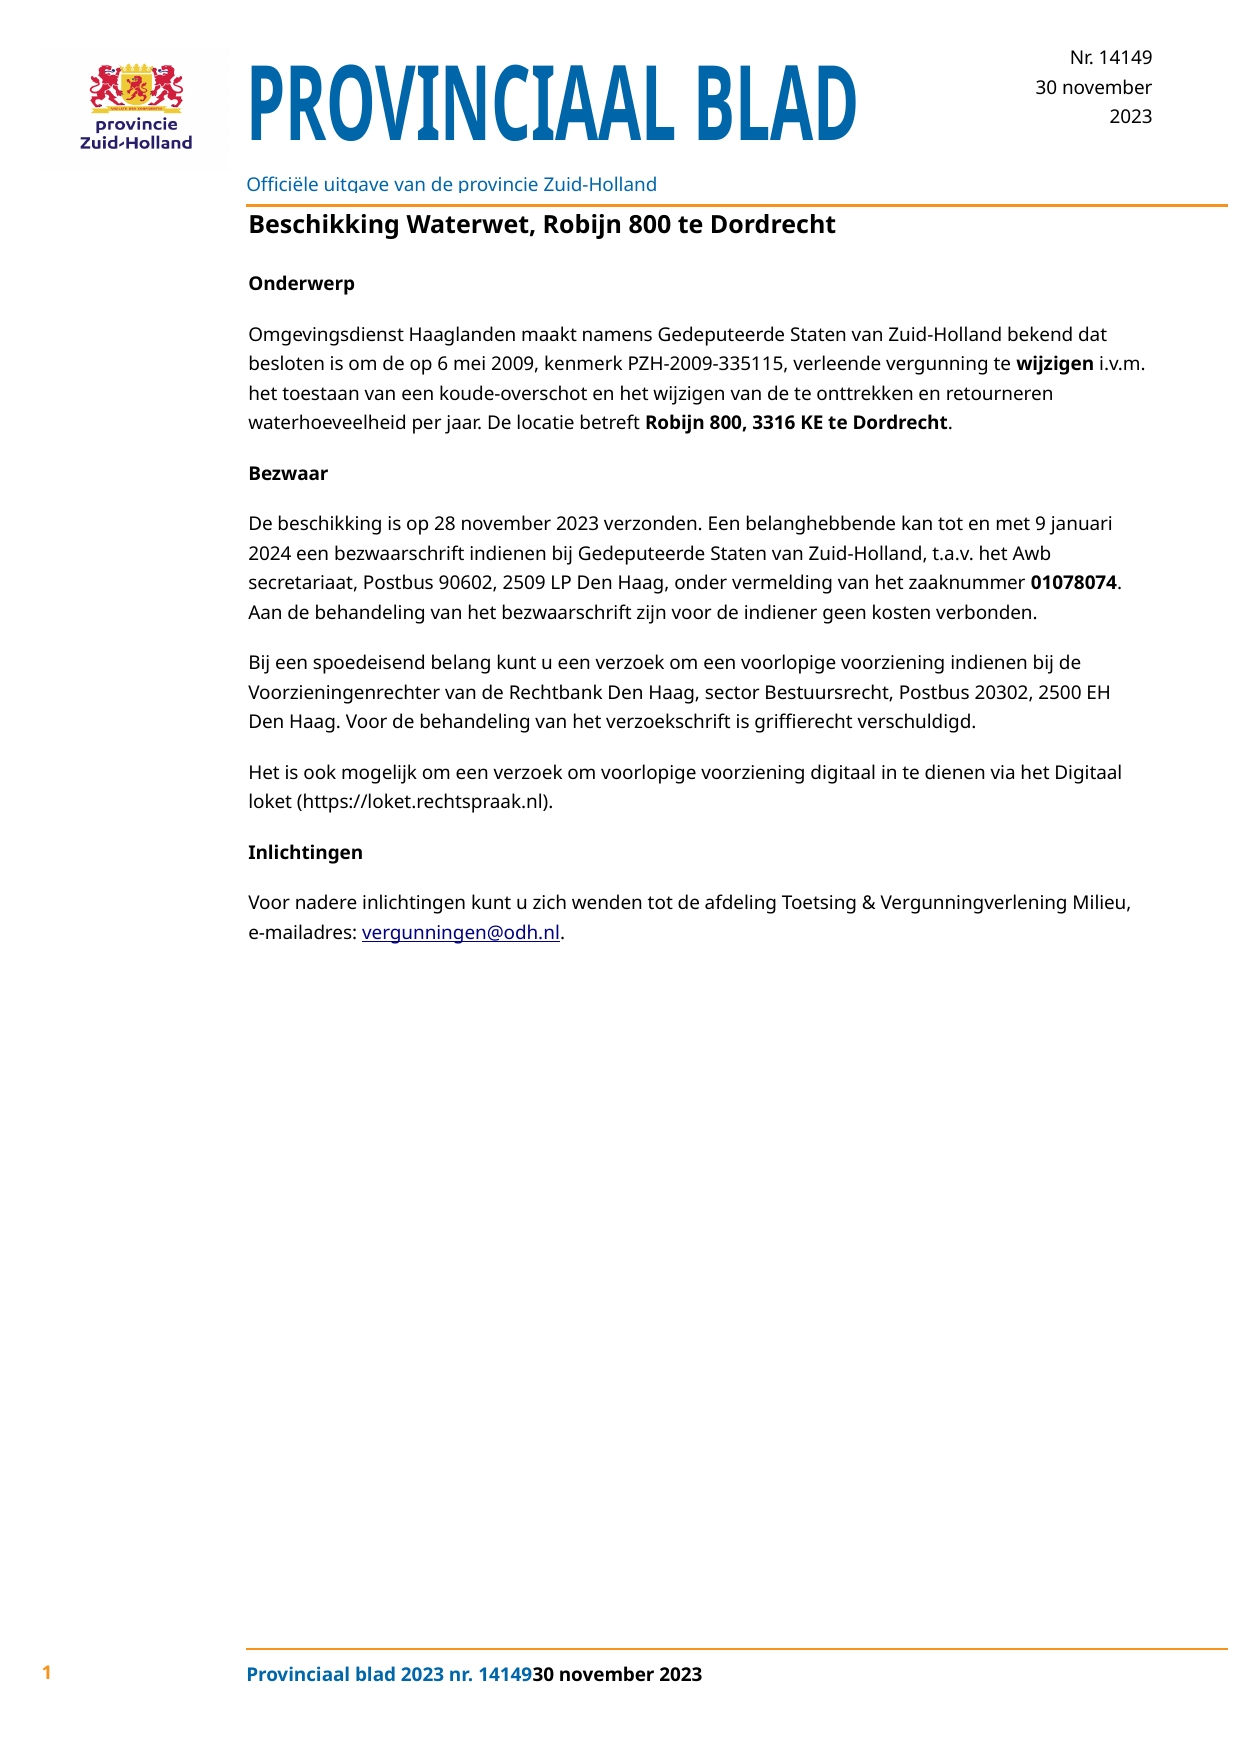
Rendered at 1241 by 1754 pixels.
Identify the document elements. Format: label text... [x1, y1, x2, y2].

text Voor nadere inlichtingen kunt u zich wenden tot de afdeling Toetsing & Vergunningverlening Milieu, e-mailadres: vergunningen@odh.nl. [248, 889, 1152, 945]
text De beschikking is op 28 november 2023 verzonden. Een belanghebbende kan tot en met 9 januari 2024 een bezwaarschrift indienen bij Gedeputeerde Staten van Zuid-Holland, t.a.v. het Awb secretariaat, Postbus 90602, 2509 LP Den Haag, onder vermelding van het zaaknummer 01078074. Aan de behandeling van het bezwaarschrift zijn voor de indiener geen kosten verbonden. [248, 510, 1152, 625]
text Onderwerp [248, 270, 1152, 296]
text Bij een spoedeisend belang kunt u een verzoek om een voorlopige voorziening indienen bij de Voorzieningenrechter van de Rechtbank Den Haag, sector Bestuursrecht, Postbus 20302, 2500 EH Den Haag. Voor de behandeling van het verzoekschrift is griffierecht verschuldigd. [248, 649, 1152, 734]
text Beschikking Waterwet, Robijn 800 te Dordrecht [248, 207, 1152, 241]
picture [41, 47, 231, 172]
text Bezwaar [248, 460, 1152, 486]
text Omgevingsdienst Haaglanden maakt namens Gedeputeerde Staten van Zuid-Holland bekend dat besloten is om de op 6 mei 2009, kenmerk PZH-2009-335115, verleende vergunning te wijzigen i.v.m. het toestaan van een koude-overschot en het wijzigen van de te onttrekken en retourneren waterhoeveelheid per jaar. De locatie betreft Robijn 800, 3316 KE te Dordrecht. [248, 321, 1152, 435]
text Het is ook mogelijk om een verzoek om voorlopige voorziening digitaal in te dienen via het Digitaal loket (https://loket.rechtspraak.nl). [248, 759, 1152, 814]
text Inlichtingen [248, 839, 1152, 865]
